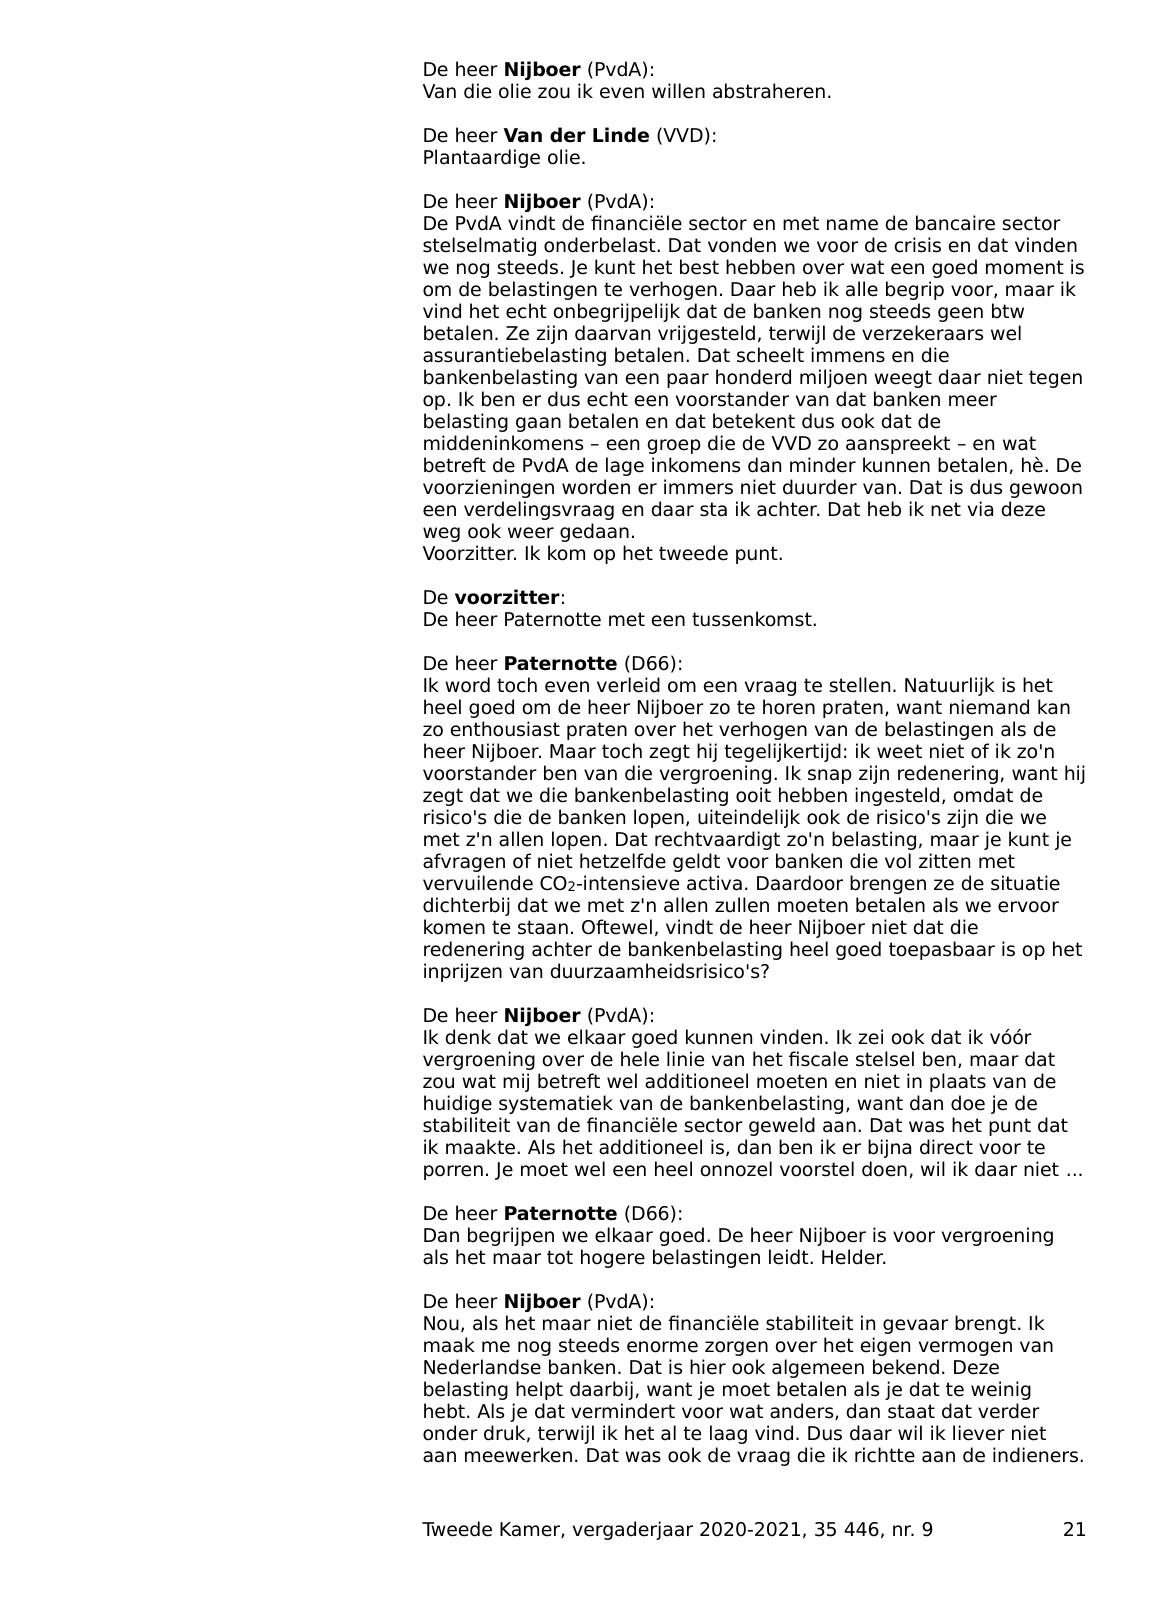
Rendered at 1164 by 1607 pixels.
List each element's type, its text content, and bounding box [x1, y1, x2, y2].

text Ik word toch even verleid om een vraag te stellen. Natuurlijk is het heel goed om de heer Nijboer zo te horen praten, want niemand kan zo enthousiast praten over het verhogen van de belastingen als de heer Nijboer. Maar toch zegt hij tegelijkertijd: ik weet niet of ik zo'n voorstander ben van die vergroening. Ik snap zijn redenering, want hij zegt dat we die bankenbelasting ooit hebben ingesteld, omdat de risico's die de banken lopen, uiteindelijk ook de risico's zijn die we met z'n allen lopen. Dat rechtvaardigt zo'n belasting, maar je kunt je afvragen of niet hetzelfde geldt voor banken die vol zitten met vervuilende CO2-intensieve activa. Daardoor brengen ze de situatie dichterbij dat we met z'n allen zullen moeten betalen als we ervoor komen te staan. Oftewel, vindt de heer Nijboer niet dat die redenering achter de bankenbelasting heel goed toepasbaar is op het inprijzen van duurzaamheidsrisico's? [422, 675, 1087, 983]
text De voorzitter: [422, 587, 1087, 609]
text Van die olie zou ik even willen abstraheren. [422, 81, 1087, 103]
text Nou, als het maar niet de financiële stabiliteit in gevaar brengt. Ik maak me nog steeds enorme zorgen over het eigen vermogen van Nederlandse banken. Dat is hier ook algemeen bekend. Deze belasting helpt daarbij, want je moet betalen als je dat te weinig hebt. Als je dat vermindert voor wat anders, dan staat dat verder onder druk, terwijl ik het al te laag vind. Dus daar wil ik liever niet aan meewerken. Dat was ook de vraag die ik richtte aan de indieners. [422, 1313, 1087, 1467]
text De heer Nijboer (PvdA): [422, 191, 1087, 213]
text De heer Paternotte met een tussenkomst. [422, 609, 1087, 631]
text De heer Nijboer (PvdA): [422, 1291, 1087, 1313]
text Voorzitter. Ik kom op het tweede punt. [422, 543, 1087, 565]
text De PvdA vindt de financiële sector en met name de bancaire sector stelselmatig onderbelast. Dat vonden we voor de crisis en dat vinden we nog steeds. Je kunt het best hebben over wat een goed moment is om de belastingen te verhogen. Daar heb ik alle begrip voor, maar ik vind het echt onbegrijpelijk dat de banken nog steeds geen btw betalen. Ze zijn daarvan vrijgesteld, terwijl de verzekeraars wel assurantiebelasting betalen. Dat scheelt immens en die bankenbelasting van een paar honderd miljoen weegt daar niet tegen op. Ik ben er dus echt een voorstander van dat banken meer belasting gaan betalen en dat betekent dus ook dat de middeninkomens – een groep die de VVD zo aanspreekt – en wat betreft de PvdA de lage inkomens dan minder kunnen betalen, hè. De voorzieningen worden er immers niet duurder van. Dat is dus gewoon een verdelingsvraag en daar sta ik achter. Dat heb ik net via deze weg ook weer gedaan. [422, 213, 1087, 543]
text Ik denk dat we elkaar goed kunnen vinden. Ik zei ook dat ik vóór vergroening over de hele linie van het fiscale stelsel ben, maar dat zou wat mij betreft wel additioneel moeten en niet in plaats van de huidige systematiek van de bankenbelasting, want dan doe je de stabiliteit van de financiële sector geweld aan. Dat was het punt dat ik maakte. Als het additioneel is, dan ben ik er bijna direct voor te porren. Je moet wel een heel onnozel voorstel doen, wil ik daar niet ... [422, 1027, 1087, 1181]
text Dan begrijpen we elkaar goed. De heer Nijboer is voor vergroening als het maar tot hogere belastingen leidt. Helder. [422, 1225, 1087, 1269]
text De heer Nijboer (PvdA): [422, 1005, 1087, 1027]
text De heer Nijboer (PvdA): [422, 59, 1087, 81]
text De heer Van der Linde (VVD): [422, 125, 1087, 147]
text De heer Paternotte (D66): [422, 1203, 1087, 1225]
text Plantaardige olie. [422, 147, 1087, 169]
text De heer Paternotte (D66): [422, 653, 1087, 675]
